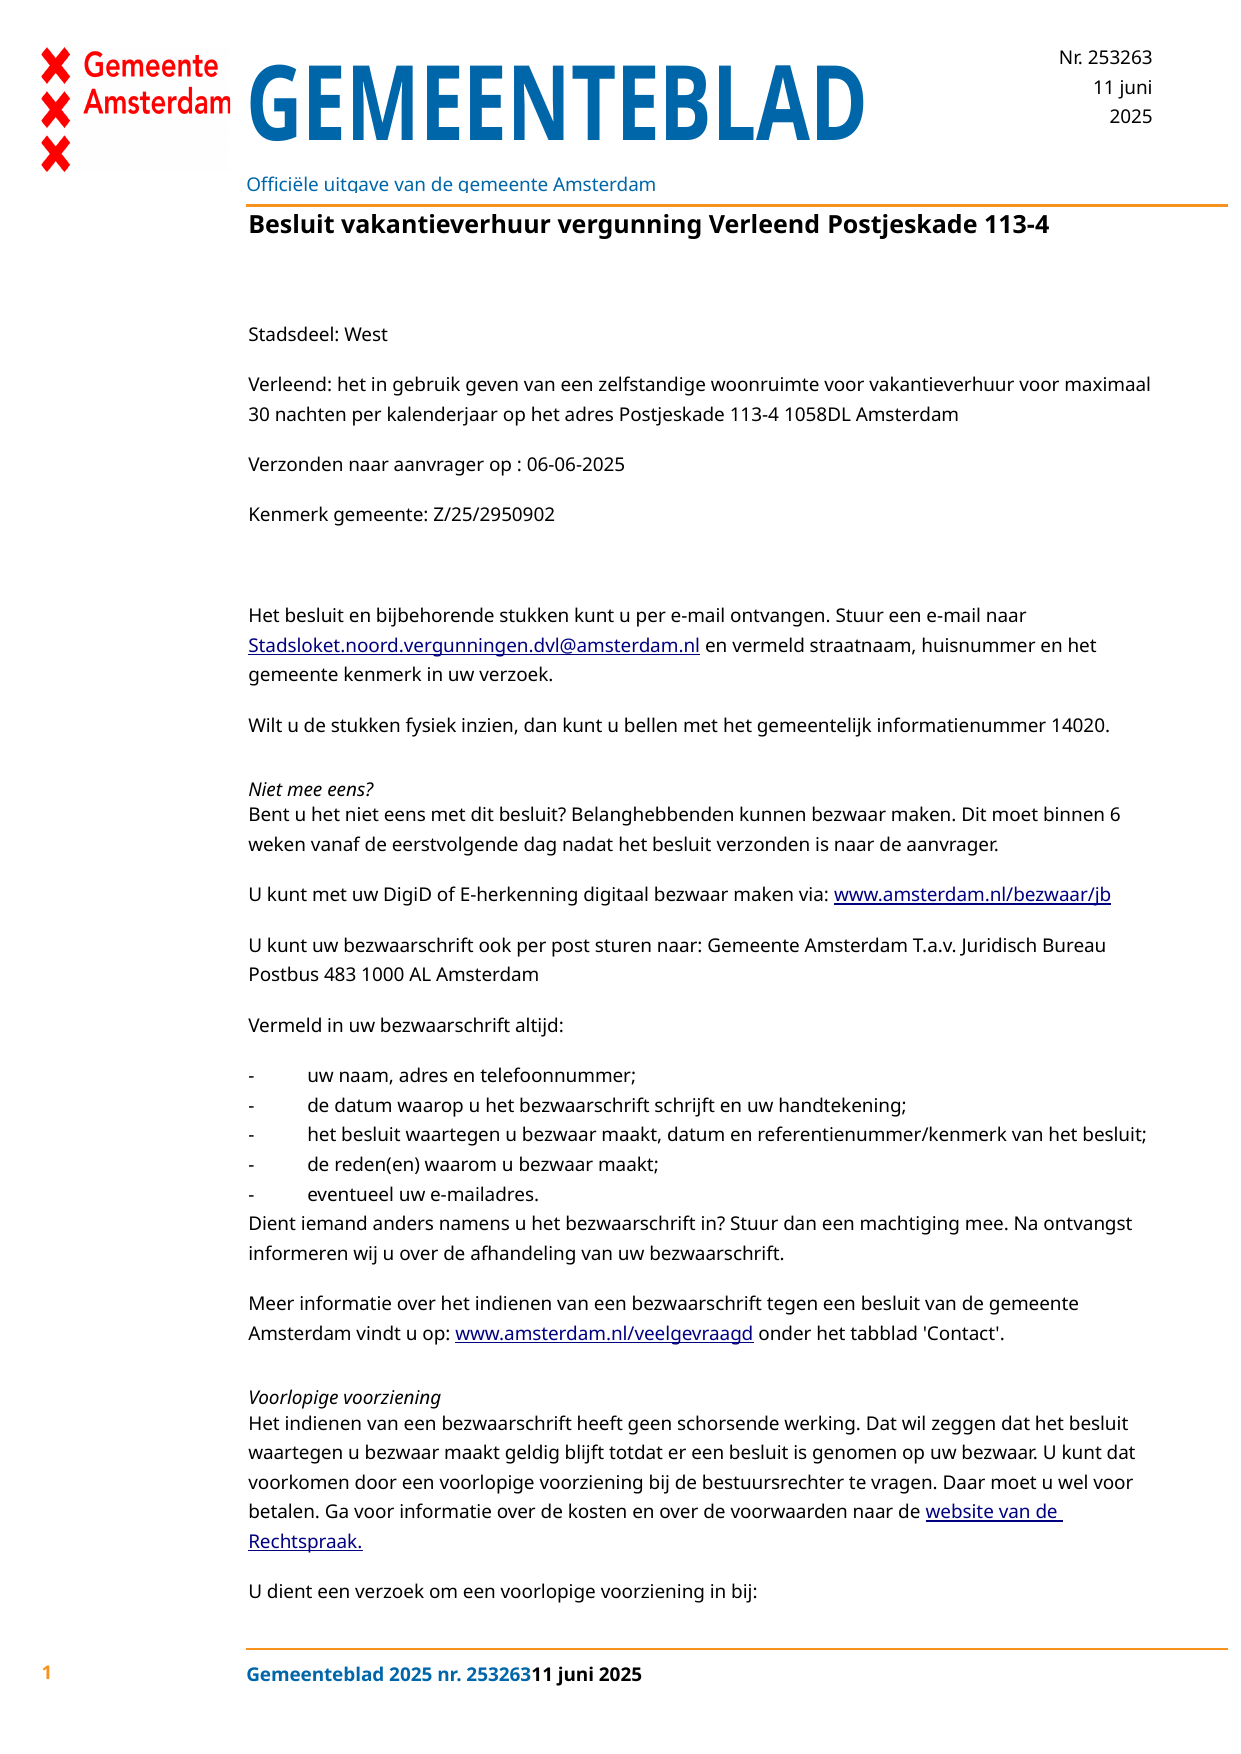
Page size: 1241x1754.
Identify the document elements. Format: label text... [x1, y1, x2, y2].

text U kunt uw bezwaarschrift ook per post sturen naar: Gemeente Amsterdam T.a.v. Juridisch Bureau Postbus 483 1000 AL Amsterdam [248, 932, 1152, 987]
list de datum waarop u het bezwaarschrift schrijft en uw handtekening; [248, 1092, 1152, 1118]
text U dient een verzoek om een voorlopige voorziening in bij: [248, 1578, 1152, 1604]
text Het indienen van een bezwaarschrift heeft geen schorsende werking. Dat wil zeggen dat het besluit waartegen u bezwaar maakt geldig blijft totdat er een besluit is genomen op uw bezwaar. U kunt dat voorkomen door een voorlopige voorziening bij de bestuursrechter te vragen. Daar moet u wel voor betalen. Ga voor informatie over de kosten en over de voorwaarden naar de website van de Rechtspraak. [248, 1410, 1152, 1554]
text U kunt met uw DigiD of E-herkenning digitaal bezwaar maken via: www.amsterdam.nl/bezwaar/jb [248, 882, 1152, 907]
list het besluit waartegen u bezwaar maakt, datum en referentienummer/kenmerk van het besluit; [248, 1122, 1152, 1147]
text Besluit vakantieverhuur vergunning Verleend Postjeskade 113-4 [248, 207, 1152, 241]
text Niet mee eens? [248, 776, 1152, 802]
text Meer informatie over het indienen van een bezwaarschrift tegen een besluit van de gemeente Amsterdam vindt u op: www.amsterdam.nl/veelgevraagd onder het tabblad 'Contact'. [248, 1290, 1152, 1346]
text Kenmerk gemeente: Z/25/2950902 [248, 502, 1152, 527]
text Wilt u de stukken fysiek inzien, dan kunt u bellen met het gemeentelijk informatienummer 14020. [248, 712, 1152, 738]
picture [41, 47, 231, 172]
text Het besluit en bijbehorende stukken kunt u per e-mail ontvangen. Stuur een e-mail naar Stadsloket.noord.vergunningen.dvl@amsterdam.nl en vermeld straatnaam, huisnummer en het gemeente kenmerk in uw verzoek. [248, 602, 1152, 687]
list uw naam, adres en telefoonnummer; [248, 1062, 1152, 1088]
list de reden(en) waarom u bezwaar maakt; [248, 1151, 1152, 1177]
text Bent u het niet eens met dit besluit? Belanghebbenden kunnen bezwaar maken. Dit moet binnen 6 weken vanaf de eerstvolgende dag nadat het besluit verzonden is naar de aanvrager. [248, 802, 1152, 857]
text Voorlopige voorziening [248, 1384, 1152, 1410]
text Stadsdeel: West [248, 321, 1152, 346]
text Vermeld in uw bezwaarschrift altijd: [248, 1012, 1152, 1038]
list eventueel uw e-mailadres. [248, 1181, 1152, 1207]
text Dient iemand anders namens u het bezwaarschrift in? Stuur dan een machtiging mee. Na ontvangst informeren wij u over de afhandeling van uw bezwaarschrift. [248, 1210, 1152, 1266]
text Verzonden naar aanvrager op : 06-06-2025 [248, 451, 1152, 477]
text Verleend: het in gebruik geven van een zelfstandige woonruimte voor vakantieverhuur voor maximaal 30 nachten per kalenderjaar op het adres Postjeskade 113-4 1058DL Amsterdam [248, 371, 1152, 426]
